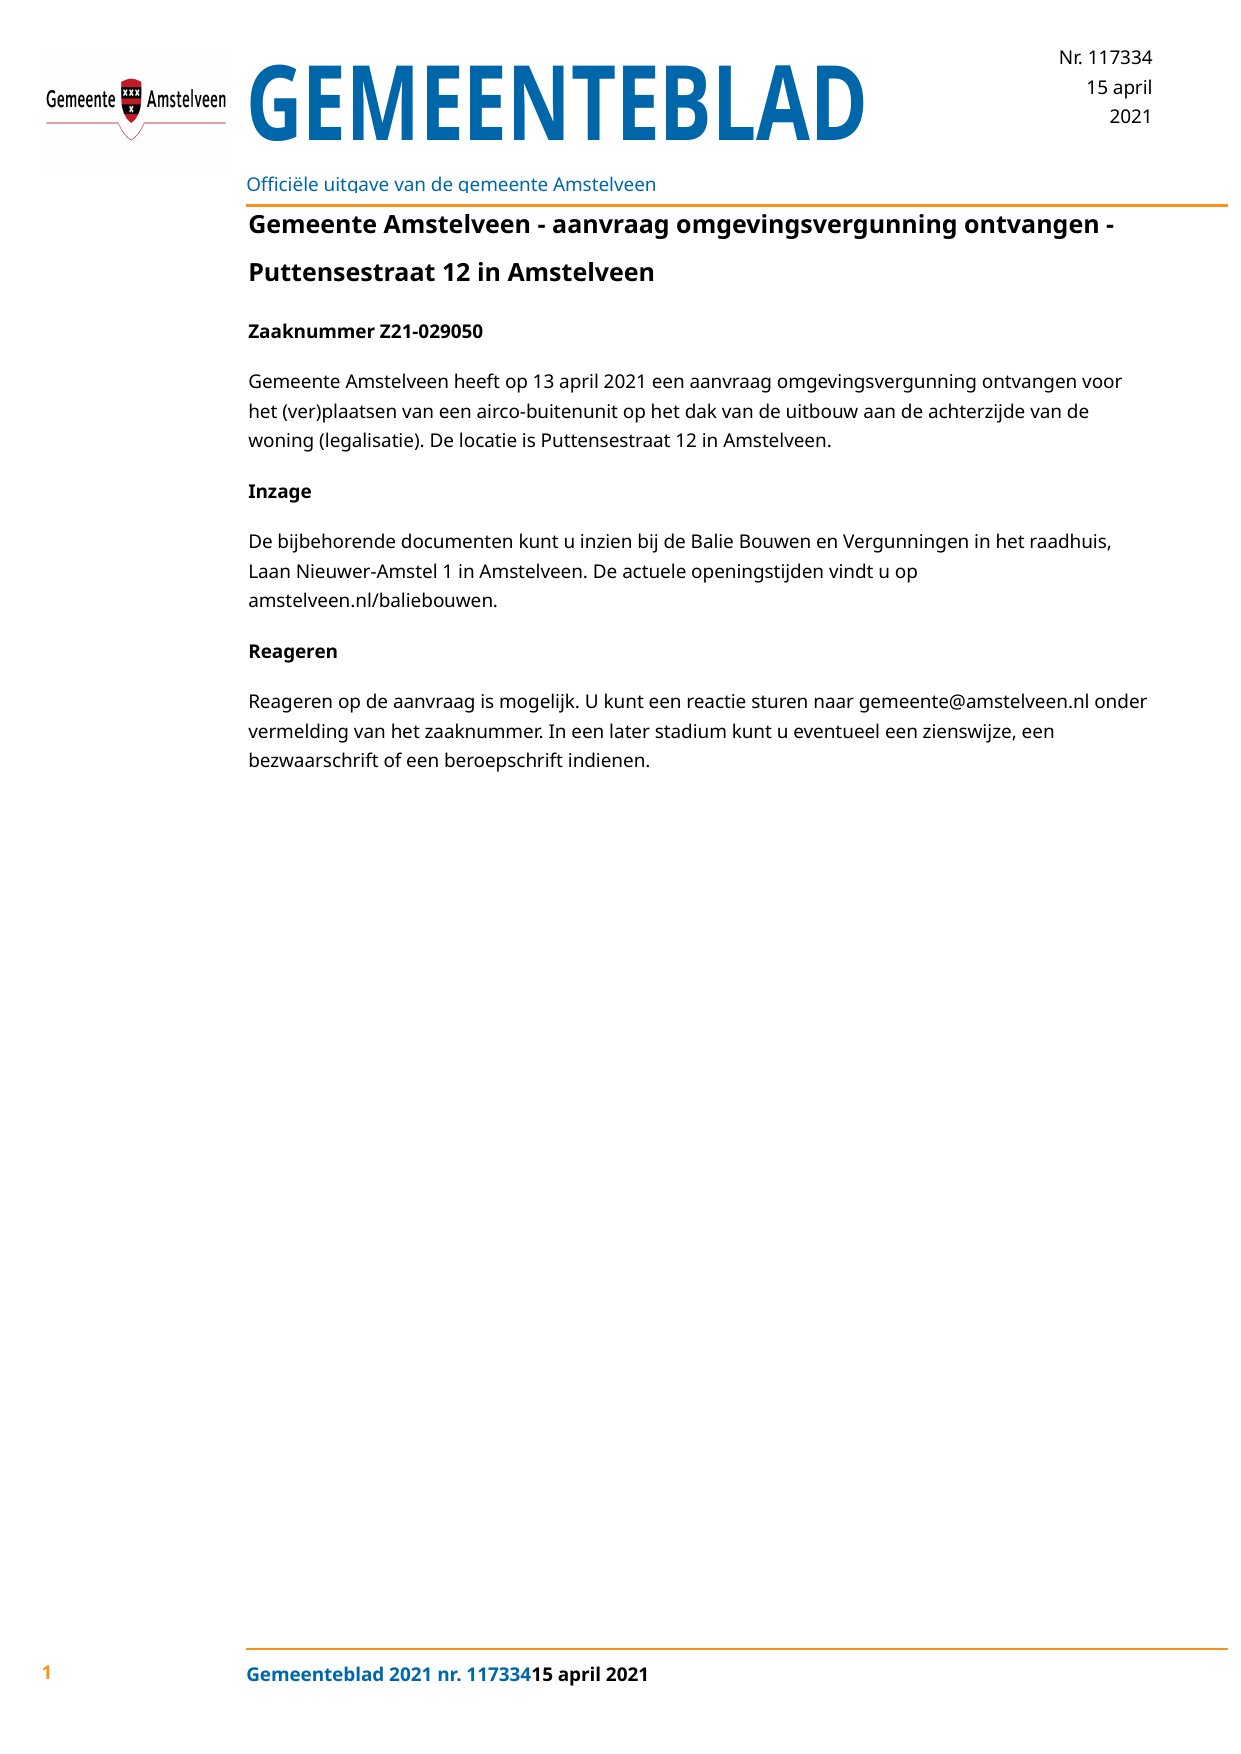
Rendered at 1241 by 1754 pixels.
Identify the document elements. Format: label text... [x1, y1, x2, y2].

text Reageren op de aanvraag is mogelijk. U kunt een reactie sturen naar gemeente@amstelveen.nl onder vermelding van het zaaknummer. In een later stadium kunt u eventueel een zienswijze, een bezwaarschrift of een beroepschrift indienen. [248, 688, 1152, 773]
text Gemeente Amstelveen - aanvraag omgevingsvergunning ontvangen - Puttensestraat 12 in Amstelveen [248, 207, 1152, 288]
text Gemeente Amstelveen heeft op 13 april 2021 een aanvraag omgevingsvergunning ontvangen voor het (ver)plaatsen van een airco-buitenunit op het dak van de uitbouw aan de achterzijde van de woning (legalisatie). De locatie is Puttensestraat 12 in Amstelveen. [248, 368, 1152, 453]
text Inzage [248, 478, 1152, 504]
text De bijbehorende documenten kunt u inzien bij de Balie Bouwen en Vergunningen in het raadhuis, Laan Nieuwer-Amstel 1 in Amstelveen. De actuele openingstijden vindt u op amstelveen.nl/baliebouwen. [248, 528, 1152, 613]
text Zaaknummer Z21-029050 [248, 318, 1152, 344]
picture [41, 47, 231, 172]
text Reageren [248, 638, 1152, 664]
